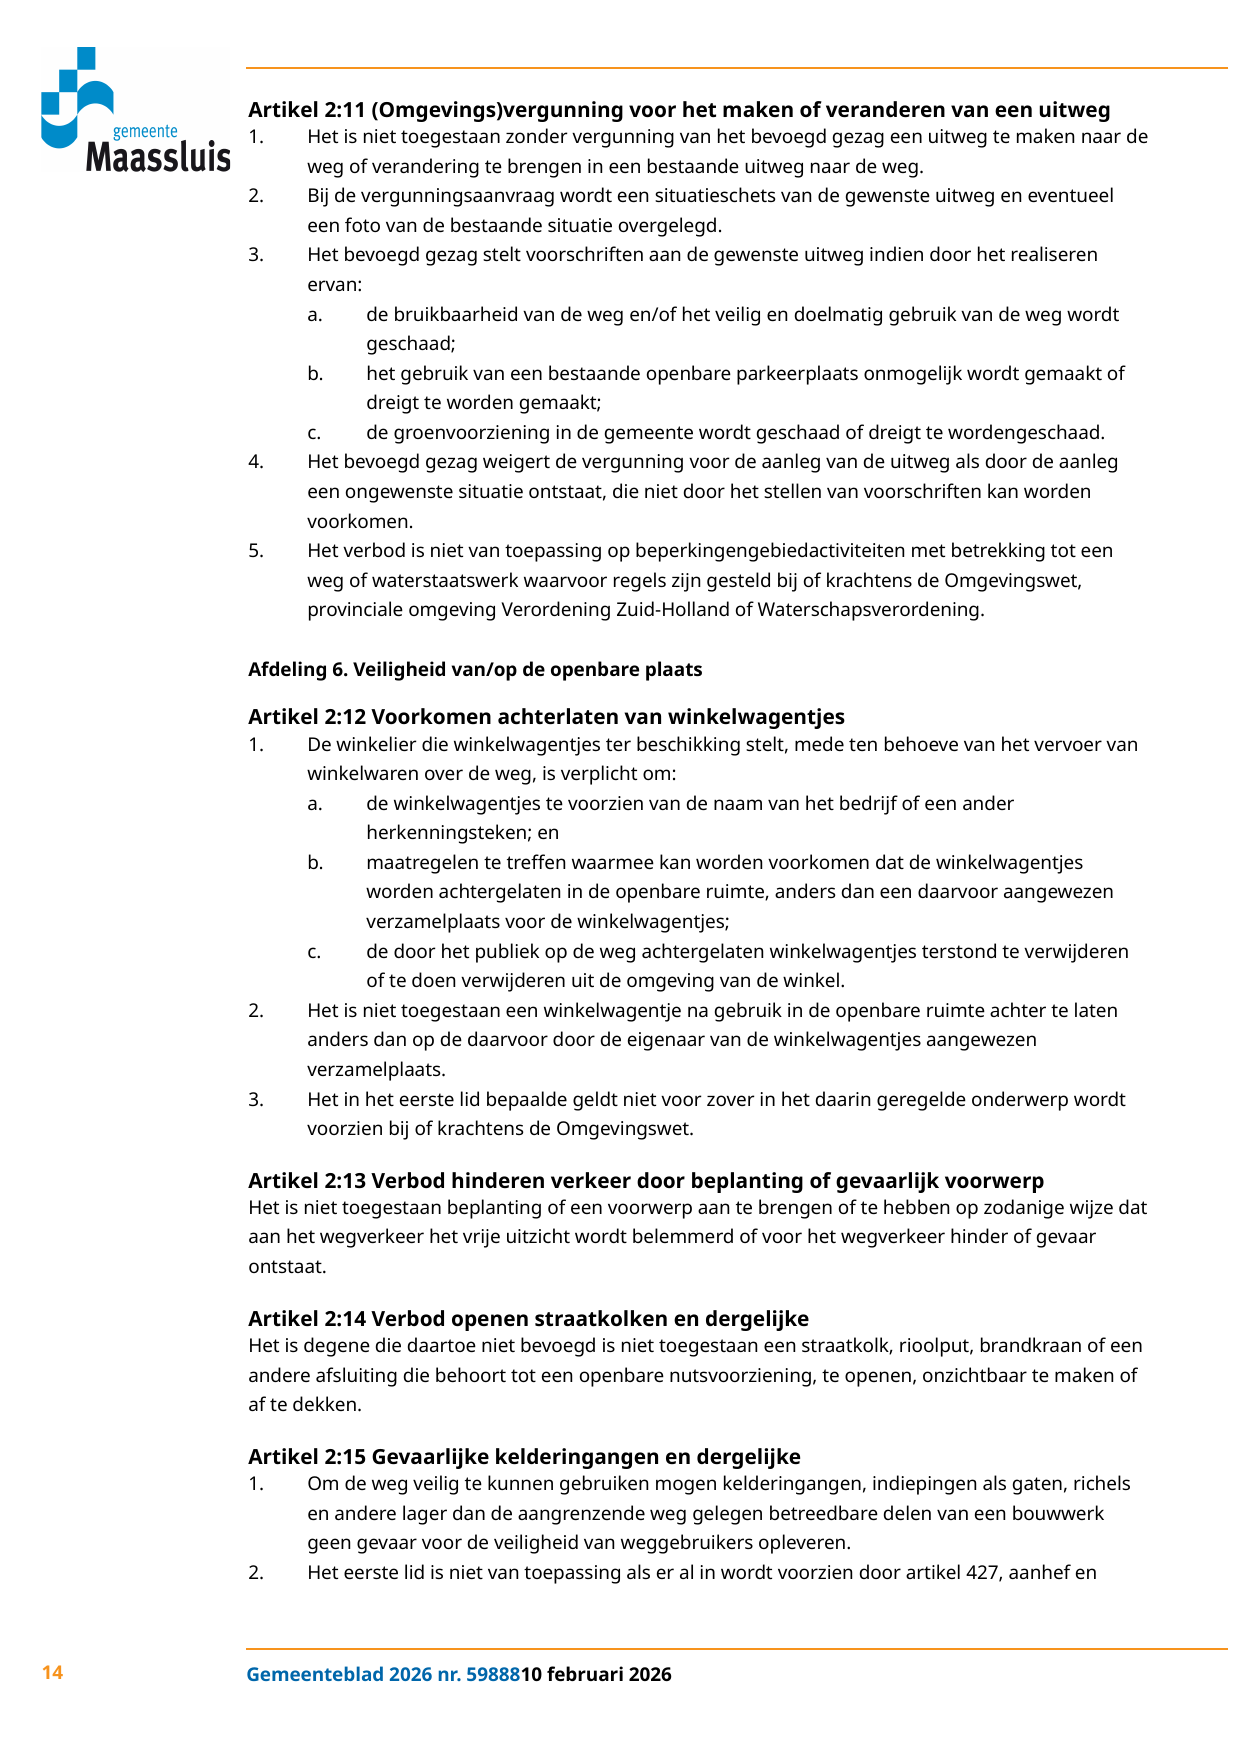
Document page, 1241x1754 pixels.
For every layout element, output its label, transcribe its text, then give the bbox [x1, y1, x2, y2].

list het gebruik van een bestaande openbare parkeerplaats onmogelijk wordt gemaakt of dreigt te worden gemaakt; [307, 360, 1152, 415]
text Artikel 2:11 (Omgevings)vergunning voor het maken of veranderen van een uitweg [248, 95, 1152, 123]
list Het verbod is niet van toepassing op beperkingengebiedactiviteiten met betrekking tot een weg of waterstaatswerk waarvoor regels zijn gesteld bij of krachtens de Omgevingswet, provinciale omgeving Verordening Zuid-Holland of Waterschapsverordening. [248, 537, 1152, 622]
list De winkelier die winkelwagentjes ter beschikking stelt, mede ten behoeve van het vervoer van winkelwaren over de weg, is verplicht om: [248, 731, 1152, 786]
list Om de weg veilig te kunnen gebruiken mogen kelderingangen, indiepingen als gaten, richels en andere lager dan de aangrenzende weg gelegen betreedbare delen van een bouwwerk geen gevaar voor de veiligheid van weggebruikers opleveren. [248, 1470, 1152, 1555]
list de winkelwagentjes te voorzien van de naam van het bedrijf of een ander herkenningsteken; en [307, 790, 1152, 845]
picture [41, 47, 77, 92]
text Het is degene die daartoe niet bevoegd is niet toegestaan een straatkolk, rioolput, brandkraan of een andere afsluiting die behoort tot een openbare nutsvoorziening, te openen, onzichtbaar te maken of af te dekken. [248, 1332, 1152, 1417]
list Het bevoegd gezag weigert de vergunning voor de aanleg van de uitweg als door de aanleg een ongewenste situatie ontstaat, die niet door het stellen van voorschriften kan worden voorkomen. [248, 449, 1152, 533]
list Het in het eerste lid bepaalde geldt niet voor zover in het daarin geregelde onderwerp wordt voorzien bij of krachtens de Omgevingswet. [248, 1086, 1152, 1141]
list Bij de vergunningsaanvraag wordt een situatieschets van de gewenste uitweg en eventueel een foto van de bestaande situatie overgelegd. [248, 182, 1152, 238]
list Het is niet toegestaan een winkelwagentje na gebruik in de openbare ruimte achter te laten anders dan op de daarvoor door de eigenaar van de winkelwagentjes aangewezen verzamelplaats. [248, 997, 1152, 1082]
picture [41, 47, 231, 172]
list Het is niet toegestaan zonder vergunning van het bevoegd gezag een uitweg te maken naar de weg of verandering te brengen in een bestaande uitweg naar de weg. [248, 123, 1152, 178]
list de groenvoorziening in de gemeente wordt geschaad of dreigt te wordengeschaad. [307, 419, 1152, 445]
text Artikel 2:15 Gevaarlijke kelderingangen en dergelijke [248, 1442, 1152, 1470]
text Artikel 2:14 Verbod openen straatkolken en dergelijke [248, 1304, 1152, 1332]
text Artikel 2:12 Voorkomen achterlaten van winkelwagentjes [248, 702, 1152, 731]
text Het is niet toegestaan beplanting of een voorwerp aan te brengen of te hebben op zodanige wijze dat aan het wegverkeer het vrije uitzicht wordt belemmerd of voor het wegverkeer hinder of gevaar ontstaat. [248, 1194, 1152, 1279]
list de bruikbaarheid van de weg en/of het veilig en doelmatig gebruik van de weg wordt geschaad; [307, 301, 1152, 356]
text Afdeling 6. Veiligheid van/op de openbare plaats [248, 656, 1152, 681]
list Het eerste lid is niet van toepassing als er al in wordt voorzien door artikel 427, aanhef en [248, 1559, 1152, 1585]
list Het bevoegd gezag stelt voorschriften aan de gewenste uitweg indien door het realiseren ervan: [248, 242, 1152, 297]
list maatregelen te treffen waarmee kan worden voorkomen dat de winkelwagentjes worden achtergelaten in de openbare ruimte, anders dan een daarvoor aangewezen verzamelplaats voor de winkelwagentjes; [307, 849, 1152, 934]
list de door het publiek op de weg achtergelaten winkelwagentjes terstond te verwijderen of te doen verwijderen uit de omgeving van de winkel. [307, 938, 1152, 993]
text Artikel 2:13 Verbod hinderen verkeer door beplanting of gevaarlijk voorwerp [248, 1166, 1152, 1194]
